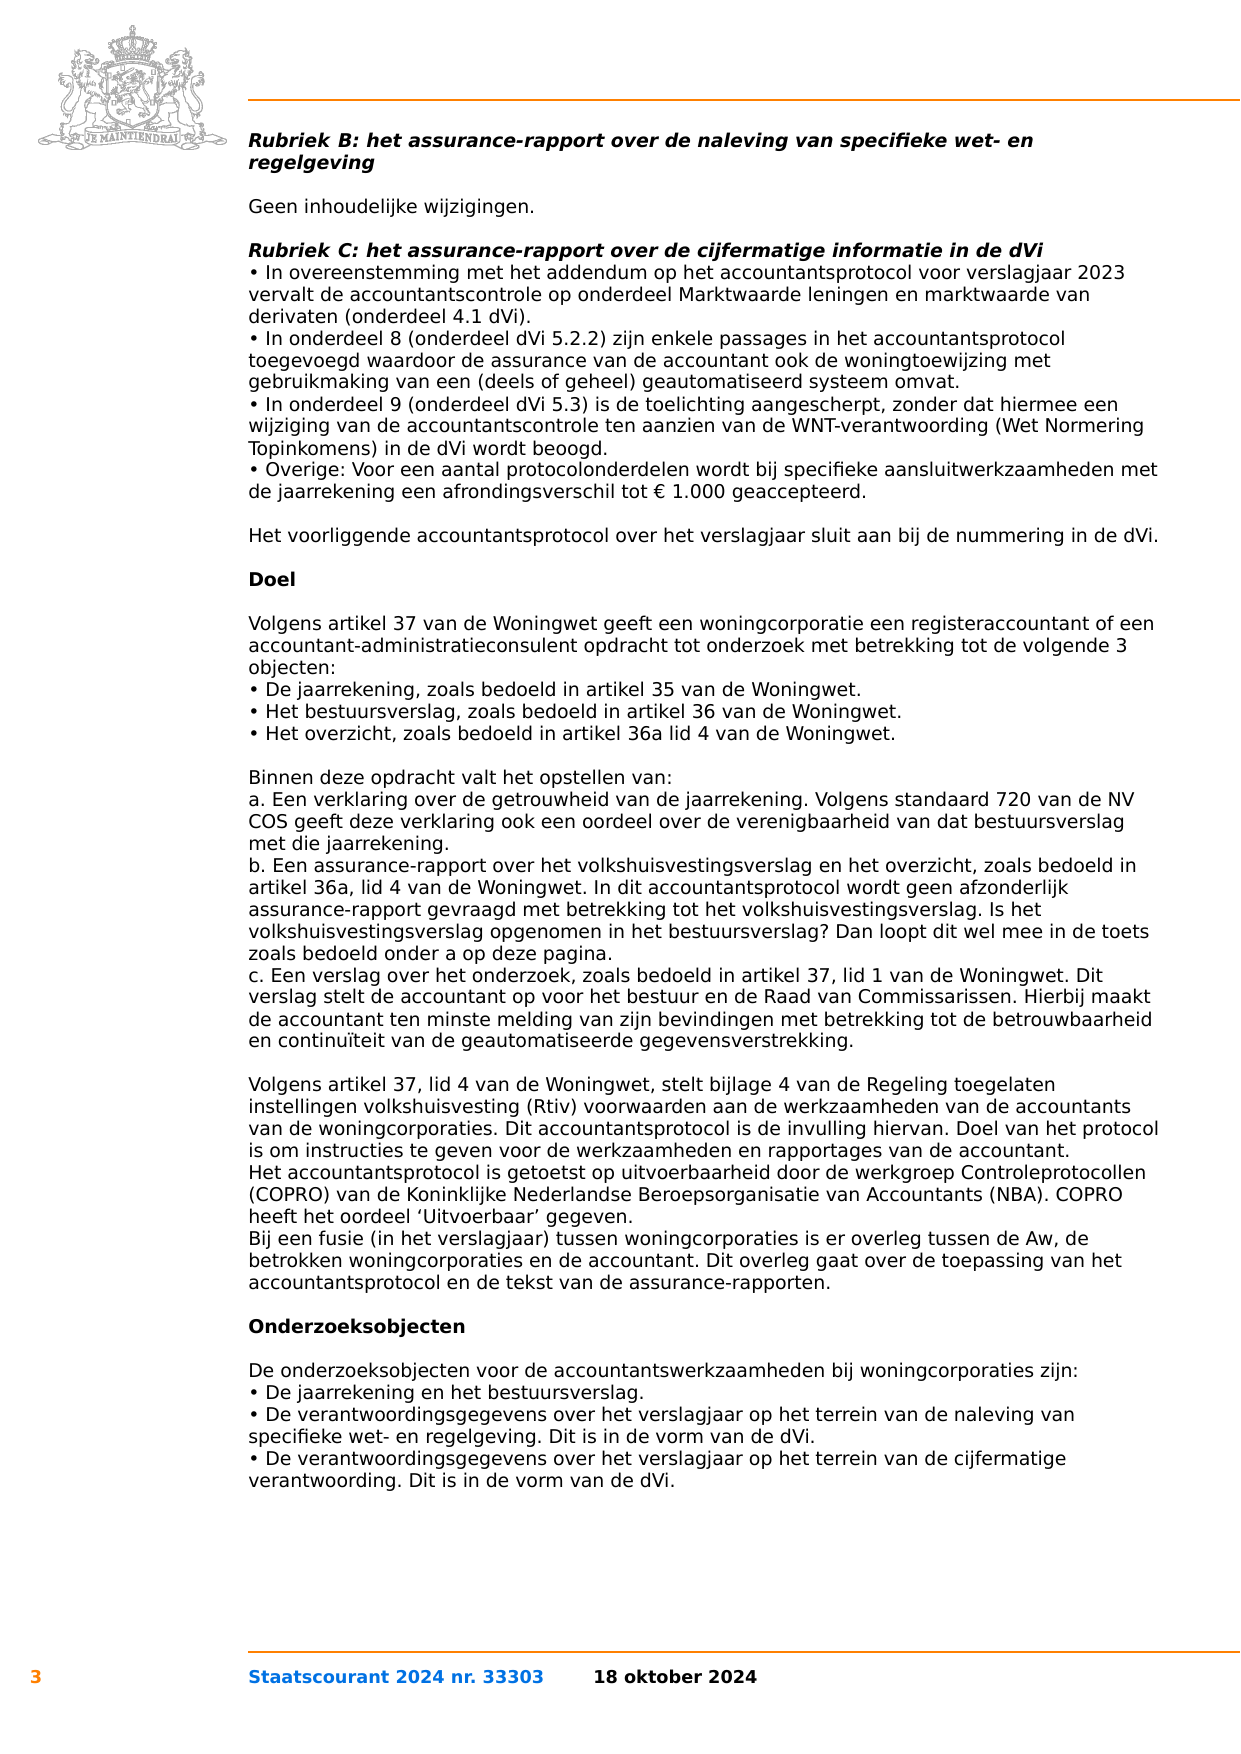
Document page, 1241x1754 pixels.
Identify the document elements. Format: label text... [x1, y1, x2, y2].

text Binnen deze opdracht valt het opstellen van: [248, 767, 1163, 789]
text • In onderdeel 8 (onderdeel dVi 5.2.2) zijn enkele passages in het accountantsprotocol toegevoegd waardoor de assurance van de accountant ook de woningtoewijzing met gebruikmaking van een (deels of geheel) geautomatiseerd systeem omvat. [248, 327, 1163, 393]
text • Het overzicht, zoals bedoeld in artikel 36a lid 4 van de Woningwet. [248, 723, 1163, 745]
text • De verantwoordingsgegevens over het verslagjaar op het terrein van de naleving van specifieke wet- en regelgeving. Dit is in de vorm van de dVi. [248, 1404, 1163, 1448]
text c. Een verslag over het onderzoek, zoals bedoeld in artikel 37, lid 1 van de Woningwet. Dit verslag stelt de accountant op voor het bestuur en de Raad van Commissarissen. Hierbij maakt de accountant ten minste melding van zijn bevindingen met betrekking tot de betrouwbaarheid en continuïteit van de geautomatiseerde gegevensverstrekking. [248, 964, 1163, 1052]
text Geen inhoudelijke wijzigingen. [248, 196, 1163, 218]
text Volgens artikel 37, lid 4 van de Woningwet, stelt bijlage 4 van de Regeling toegelaten instellingen volkshuisvesting (Rtiv) voorwaarden aan de werkzaamheden van de accountants van de woningcorporaties. Dit accountantsprotocol is de invulling hiervan. Doel van het protocol is om instructies te geven voor de werkzaamheden en rapportages van de accountant. [248, 1074, 1163, 1162]
subtitle Rubriek B: het assurance-rapport over de naleving van specifieke wet- en regelgeving [248, 130, 1163, 174]
text • De jaarrekening, zoals bedoeld in artikel 35 van de Woningwet. [248, 679, 1163, 701]
text • In onderdeel 9 (onderdeel dVi 5.3) is de toelichting aangescherpt, zonder dat hiermee een wijziging van de accountantscontrole ten aanzien van de WNT-verantwoording (Wet Normering Topinkomens) in de dVi wordt beoogd. [248, 393, 1163, 459]
text De onderzoeksobjecten voor de accountantswerkzaamheden bij woningcorporaties zijn: [248, 1360, 1163, 1382]
text • Overige: Voor een aantal protocolonderdelen wordt bij specifieke aansluitwerkzaamheden met de jaarrekening een afrondingsverschil tot € 1.000 geaccepteerd. [248, 459, 1163, 503]
text Volgens artikel 37 van de Woningwet geeft een woningcorporatie een registeraccountant of een accountant-administratieconsulent opdracht tot onderzoek met betrekking tot de volgende 3 objecten: [248, 613, 1163, 679]
text Bij een fusie (in het verslagjaar) tussen woningcorporaties is er overleg tussen de Aw, de betrokken woningcorporaties en de accountant. Dit overleg gaat over de toepassing van het accountantsprotocol en de tekst van de assurance-rapporten. [248, 1228, 1163, 1294]
text • De verantwoordingsgegevens over het verslagjaar op het terrein van de cijfermatige verantwoording. Dit is in de vorm van de dVi. [248, 1448, 1163, 1492]
text Het voorliggende accountantsprotocol over het verslagjaar sluit aan bij de nummering in de dVi. [248, 525, 1163, 547]
subtitle Onderzoeksobjecten [248, 1316, 1163, 1338]
text • Het bestuursverslag, zoals bedoeld in artikel 36 van de Woningwet. [248, 701, 1163, 723]
text • De jaarrekening en het bestuursverslag. [248, 1382, 1163, 1404]
text a. Een verklaring over de getrouwheid van de jaarrekening. Volgens standaard 720 van de NV COS geeft deze verklaring ook een oordeel over de verenigbaarheid van dat bestuursverslag met die jaarrekening. [248, 789, 1163, 854]
text • In overeenstemming met het addendum op het accountantsprotocol voor verslagjaar 2023 vervalt de accountantscontrole op onderdeel Marktwaarde leningen en marktwaarde van derivaten (onderdeel 4.1 dVi). [248, 262, 1163, 327]
text Het accountantsprotocol is getoetst op uitvoerbaarheid door de werkgroep Controleprotocollen (COPRO) van de Koninklijke Nederlandse Beroepsorganisatie van Accountants (NBA). COPRO heeft het oordeel ‘Uitvoerbaar’ gegeven. [248, 1162, 1163, 1228]
subtitle Doel [248, 569, 1163, 591]
picture [38, 25, 227, 150]
text b. Een assurance-rapport over het volkshuisvestingsverslag en het overzicht, zoals bedoeld in artikel 36a, lid 4 van de Woningwet. In dit accountantsprotocol wordt geen afzonderlijk assurance-rapport gevraagd met betrekking tot het volkshuisvestingsverslag. Is het volkshuisvestingsverslag opgenomen in het bestuursverslag? Dan loopt dit wel mee in de toets zoals bedoeld onder a op deze pagina. [248, 854, 1163, 964]
subtitle Rubriek C: het assurance-rapport over de cijfermatige informatie in de dVi [248, 239, 1163, 262]
